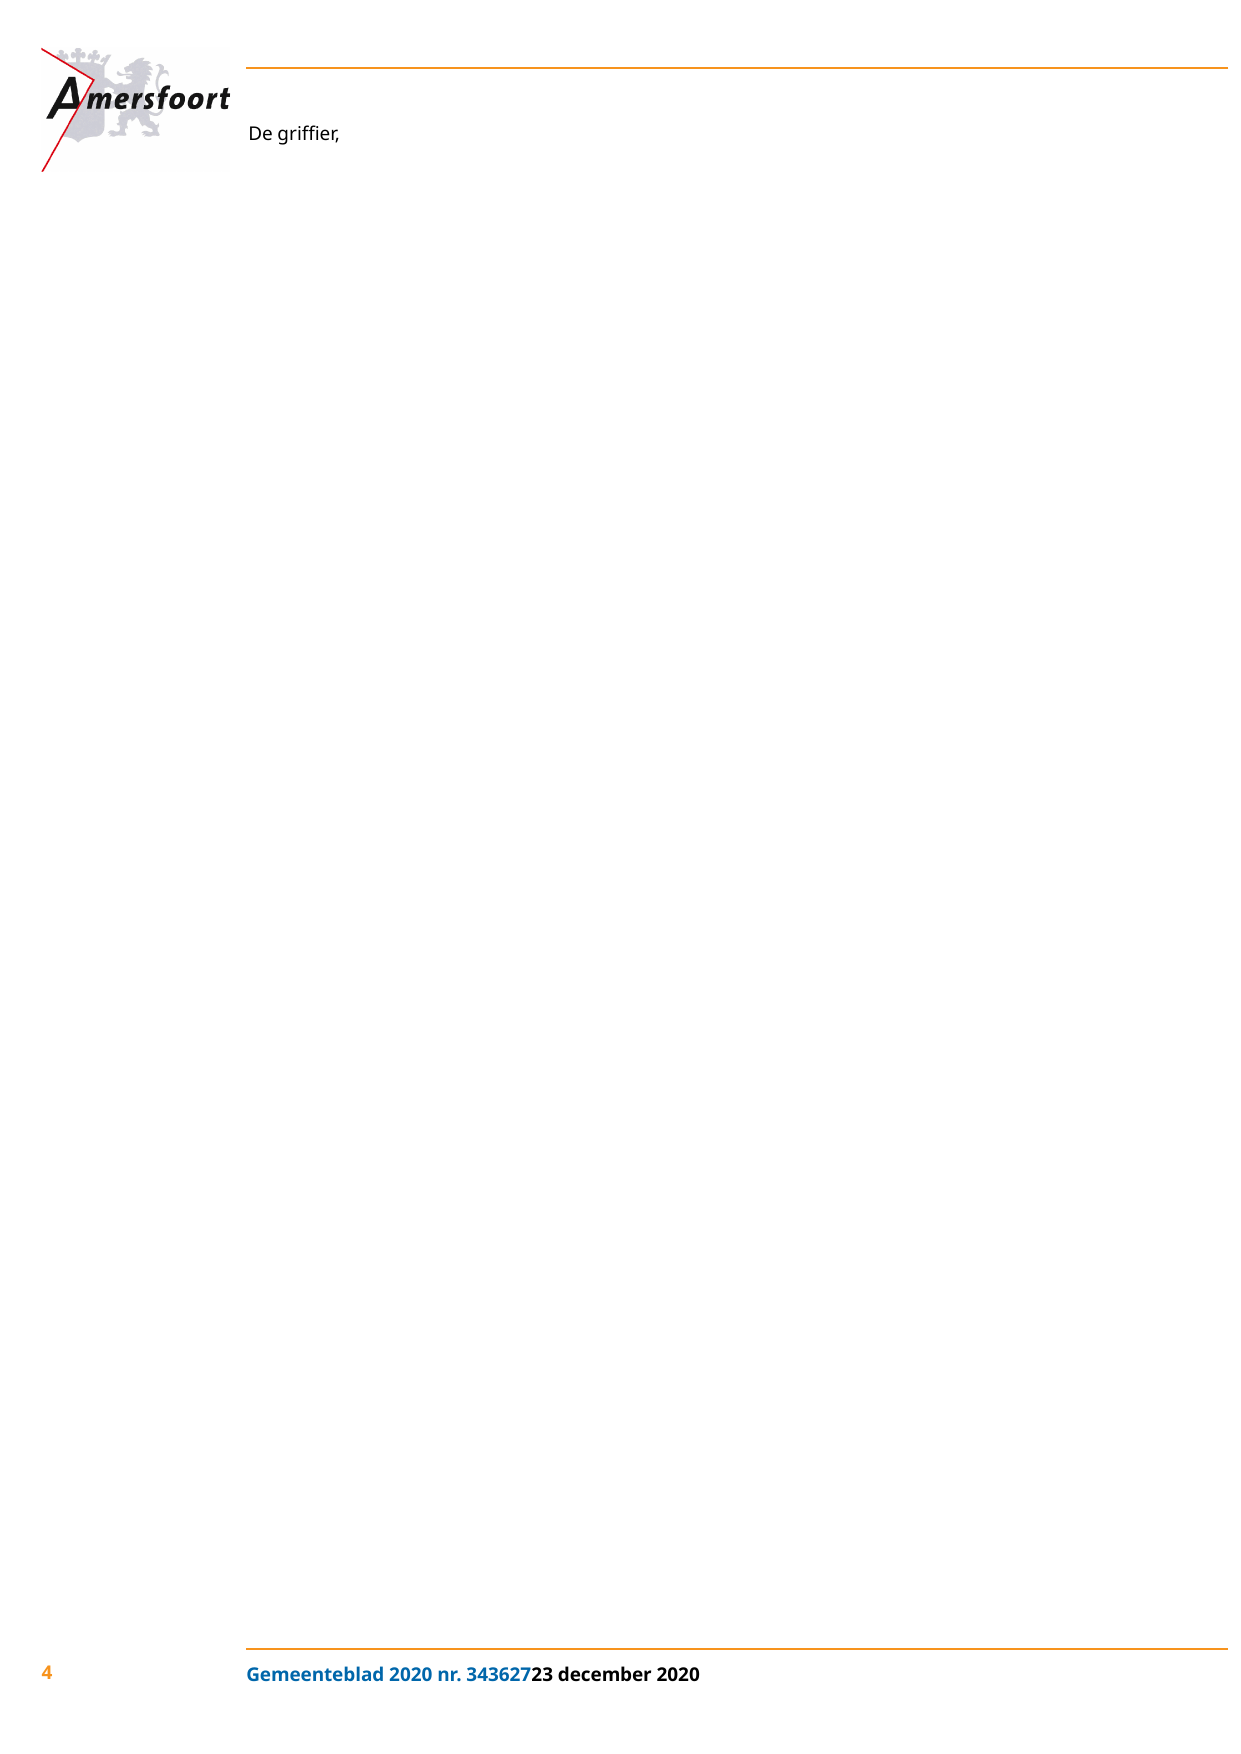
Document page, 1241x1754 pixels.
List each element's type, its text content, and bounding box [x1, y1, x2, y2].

picture [41, 47, 231, 172]
text De griffier, [248, 121, 1152, 146]
